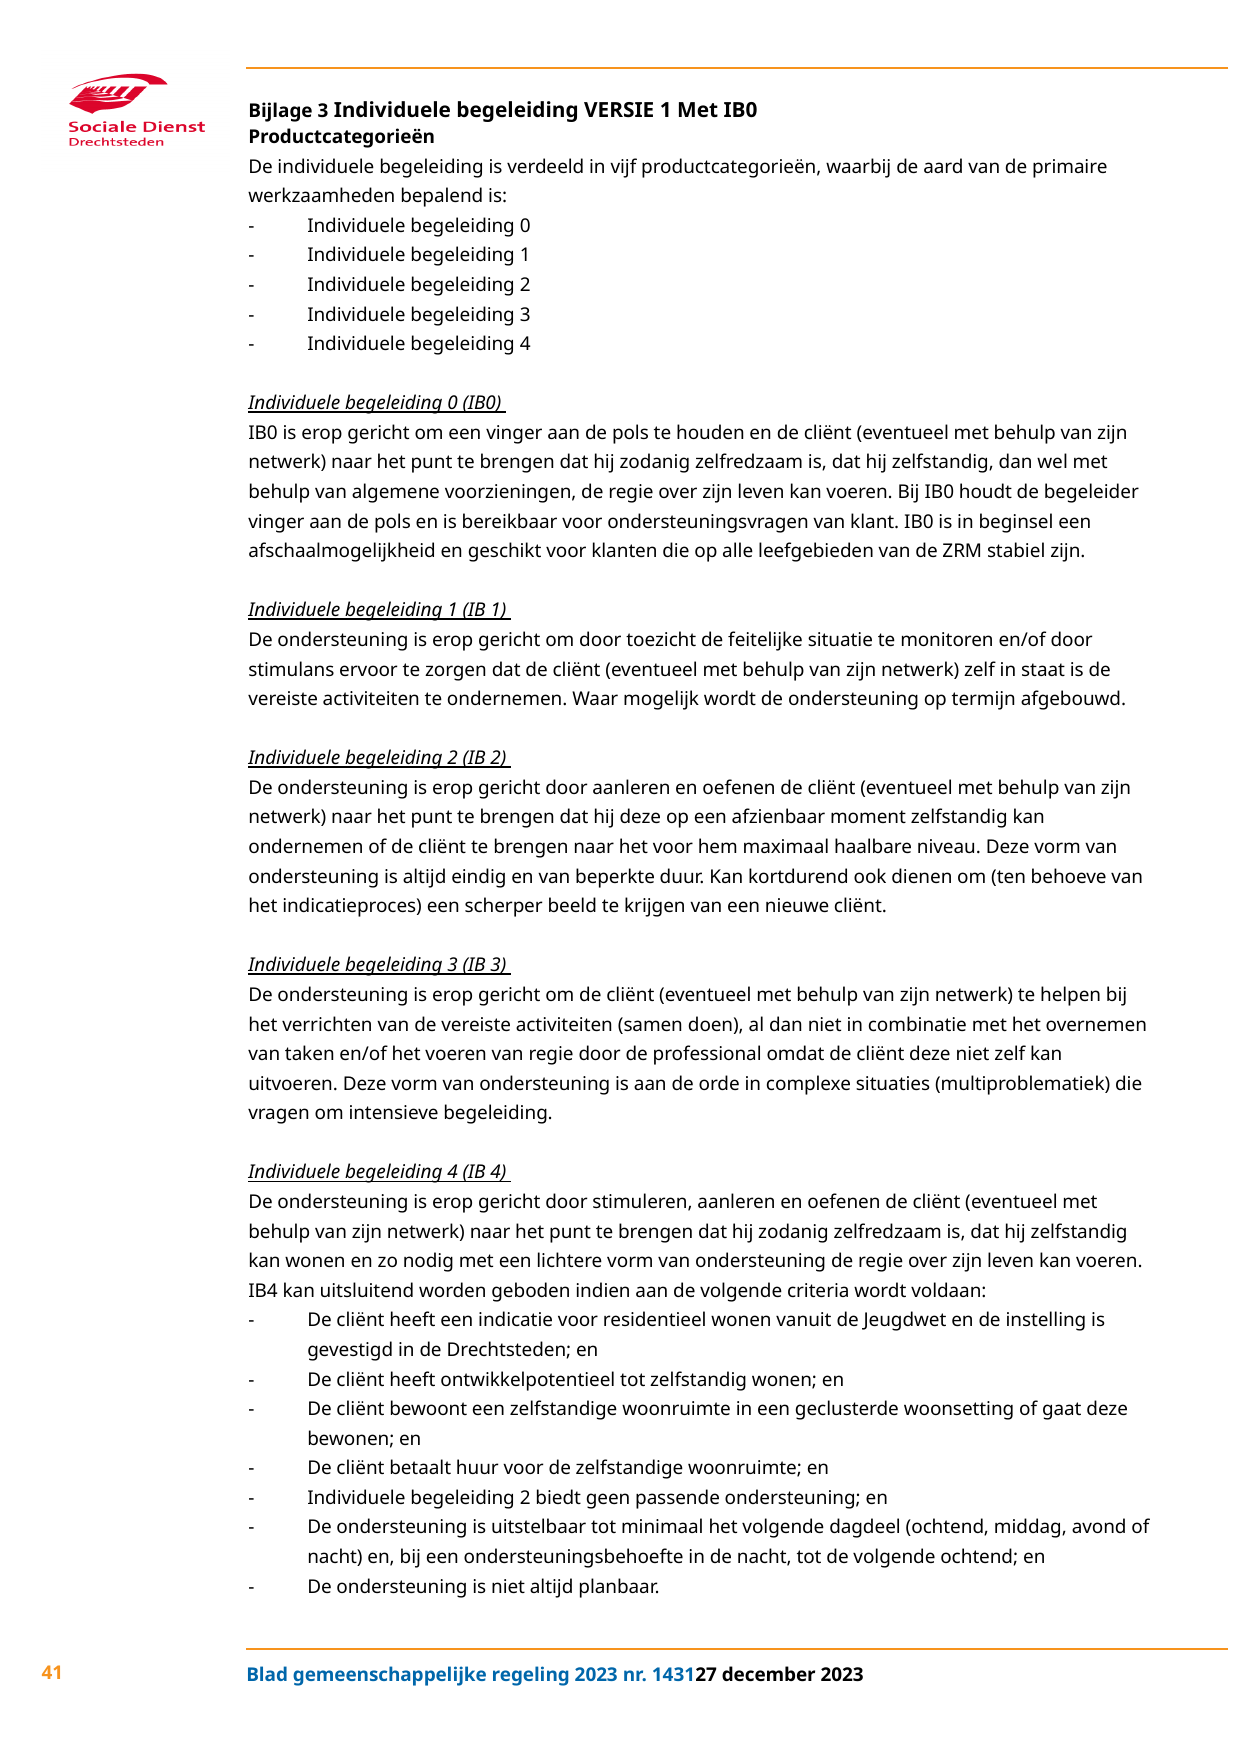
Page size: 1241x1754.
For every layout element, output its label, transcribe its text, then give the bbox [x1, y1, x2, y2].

text Individuele begeleiding 3 (IB 3) [248, 952, 1152, 977]
text De ondersteuning is erop gericht om de cliënt (eventueel met behulp van zijn netwerk) te helpen bij het verrichten van de vereiste activiteiten (samen doen), al dan niet in combinatie met het overnemen van taken en/of het voeren van regie door de professional omdat de cliënt deze niet zelf kan uitvoeren. Deze vorm van ondersteuning is aan de orde in complexe situaties (multiproblematiek) die vragen om intensieve begeleiding. [248, 981, 1152, 1125]
list Individuele begeleiding 2 biedt geen passende ondersteuning; en [248, 1484, 1152, 1510]
text Individuele begeleiding 0 (IB0) [248, 389, 1152, 415]
list Individuele begeleiding 4 [248, 330, 1152, 356]
text IB4 kan uitsluitend worden geboden indien aan de volgende criteria wordt voldaan: [248, 1277, 1152, 1303]
list De cliënt heeft ontwikkelpotentieel tot zelfstandig wonen; en [248, 1366, 1152, 1392]
text De ondersteuning is erop gericht door stimuleren, aanleren en oefenen de cliënt (eventueel met behulp van zijn netwerk) naar het punt te brengen dat hij zodanig zelfredzaam is, dat hij zelfstandig kan wonen en zo nodig met een lichtere vorm van ondersteuning de regie over zijn leven kan voeren. [248, 1188, 1152, 1273]
list Individuele begeleiding 2 [248, 271, 1152, 297]
list Individuele begeleiding 0 [248, 212, 1152, 238]
text De ondersteuning is erop gericht om door toezicht de feitelijke situatie te monitoren en/of door stimulans ervoor te zorgen dat de cliënt (eventueel met behulp van zijn netwerk) zelf in staat is de vereiste activiteiten te ondernemen. Waar mogelijk wordt de ondersteuning op termijn afgebouwd. [248, 626, 1152, 711]
text Individuele begeleiding 1 (IB 1) [248, 597, 1152, 622]
text Individuele begeleiding 4 (IB 4) [248, 1159, 1152, 1184]
text De individuele begeleiding is verdeeld in vijf productcategorieën, waarbij de aard van de primaire werkzaamheden bepalend is: [248, 153, 1152, 208]
text De ondersteuning is erop gericht door aanleren en oefenen de cliënt (eventueel met behulp van zijn netwerk) naar het punt te brengen dat hij deze op een afzienbaar moment zelfstandig kan ondernemen of de cliënt te brengen naar het voor hem maximaal haalbare niveau. Deze vorm van ondersteuning is altijd eindig en van beperkte duur. Kan kortdurend ook dienen om (ten behoeve van het indicatieproces) een scherper beeld te krijgen van een nieuwe cliënt. [248, 774, 1152, 918]
list De cliënt heeft een indicatie voor residentieel wonen vanuit de Jeugdwet en de instelling is gevestigd in de Drechtsteden; en [248, 1307, 1152, 1362]
list De ondersteuning is uitstelbaar tot minimaal het volgende dagdeel (ochtend, middag, avond of nacht) en, bij een ondersteuningsbehoefte in de nacht, tot de volgende ochtend; en [248, 1514, 1152, 1569]
list De cliënt bewoont een zelfstandige woonruimte in een geclusterde woonsetting of gaat deze bewonen; en [248, 1395, 1152, 1451]
text Bijlage 3 Individuele begeleiding VERSIE 1 Met IB0 [248, 95, 1152, 123]
text Individuele begeleiding 2 (IB 2) [248, 744, 1152, 770]
list Individuele begeleiding 3 [248, 301, 1152, 327]
picture [41, 47, 231, 172]
text IB0 is erop gericht om een vinger aan de pols te houden en de cliënt (eventueel met behulp van zijn netwerk) naar het punt te brengen dat hij zodanig zelfredzaam is, dat hij zelfstandig, dan wel met behulp van algemene voorzieningen, de regie over zijn leven kan voeren. Bij IB0 houdt de begeleider vinger aan de pols en is bereikbaar voor ondersteuningsvragen van klant. IB0 is in beginsel een afschaalmogelijkheid en geschikt voor klanten die op alle leefgebieden van de ZRM stabiel zijn. [248, 419, 1152, 563]
list De ondersteuning is niet altijd planbaar. [248, 1573, 1152, 1599]
text Productcategorieën [248, 123, 1152, 149]
list De cliënt betaalt huur voor de zelfstandige woonruimte; en [248, 1454, 1152, 1480]
list Individuele begeleiding 1 [248, 242, 1152, 267]
